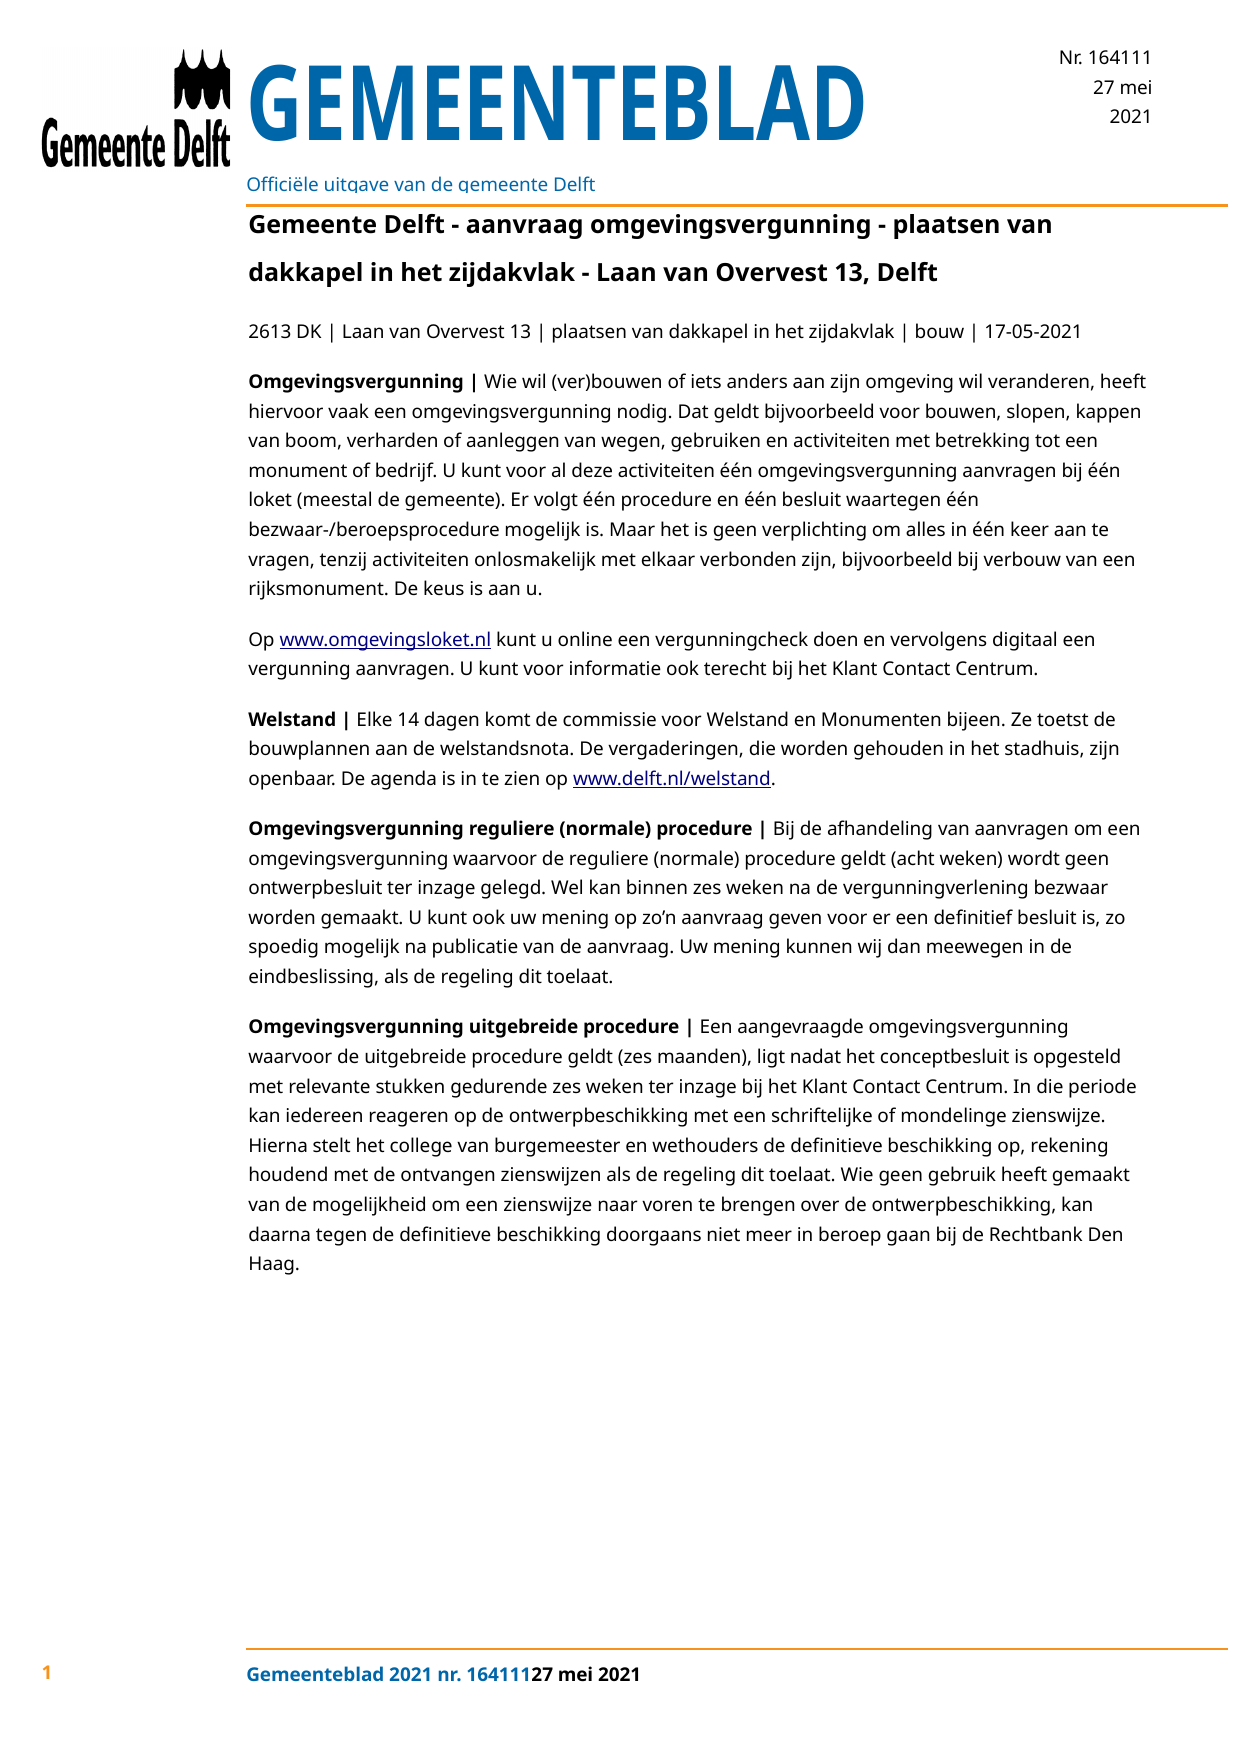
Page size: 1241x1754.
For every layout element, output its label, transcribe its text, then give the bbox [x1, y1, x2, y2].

picture [41, 47, 231, 172]
text Omgevingsvergunning uitgebreide procedure | Een aangevraagde omgevingsvergunning waarvoor de uitgebreide procedure geldt (zes maanden), ligt nadat het conceptbesluit is opgesteld met relevante stukken gedurende zes weken ter inzage bij het Klant Contact Centrum. In die periode kan iedereen reageren op de ontwerpbeschikking met een schriftelijke of mondelinge zienswijze. Hierna stelt het college van burgemeester en wethouders de definitieve beschikking op, rekening houdend met de ontvangen zienswijzen als de regeling dit toelaat. Wie geen gebruik heeft gemaakt van de mogelijkheid om een zienswijze naar voren te brengen over de ontwerpbeschikking, kan daarna tegen de definitieve beschikking doorgaans niet meer in beroep gaan bij de Rechtbank Den Haag. [248, 1014, 1152, 1276]
text Welstand | Elke 14 dagen komt de commissie voor Welstand en Monumenten bijeen. Ze toetst de bouwplannen aan de welstandsnota. De vergaderingen, die worden gehouden in het stadhuis, zijn openbaar. De agenda is in te zien op www.delft.nl/welstand. [248, 706, 1152, 791]
text 2613 DK | Laan van Overvest 13 | plaatsen van dakkapel in het zijdakvlak | bouw | 17-05-2021 [248, 318, 1152, 344]
text Omgevingsvergunning | Wie wil (ver)bouwen of iets anders aan zijn omgeving wil veranderen, heeft hiervoor vaak een omgevingsvergunning nodig. Dat geldt bijvoorbeeld voor bouwen, slopen, kappen van boom, verharden of aanleggen van wegen, gebruiken en activiteiten met betrekking tot een monument of bedrijf. U kunt voor al deze activiteiten één omgevingsvergunning aanvragen bij één loket (meestal de gemeente). Er volgt één procedure en één besluit waartegen één bezwaar-/beroepsprocedure mogelijk is. Maar het is geen verplichting om alles in één keer aan te vragen, tenzij activiteiten onlosmakelijk met elkaar verbonden zijn, bijvoorbeeld bij verbouw van een rijksmonument. De keus is aan u. [248, 368, 1152, 601]
text Omgevingsvergunning reguliere (normale) procedure | Bij de afhandeling van aanvragen om een omgevingsvergunning waarvoor de reguliere (normale) procedure geldt (acht weken) wordt geen ontwerpbesluit ter inzage gelegd. Wel kan binnen zes weken na de vergunningverlening bezwaar worden gemaakt. U kunt ook uw mening op zo’n aanvraag geven voor er een definitief besluit is, zo spoedig mogelijk na publicatie van de aanvraag. Uw mening kunnen wij dan meewegen in de eindbeslissing, als de regeling dit toelaat. [248, 815, 1152, 989]
text Gemeente Delft - aanvraag omgevingsvergunning - plaatsen van dakkapel in het zijdakvlak - Laan van Overvest 13, Delft [248, 207, 1152, 288]
text Op www.omgevingsloket.nl kunt u online een vergunningcheck doen en vervolgens digitaal een vergunning aanvragen. U kunt voor informatie ook terecht bij het Klant Contact Centrum. [248, 626, 1152, 681]
